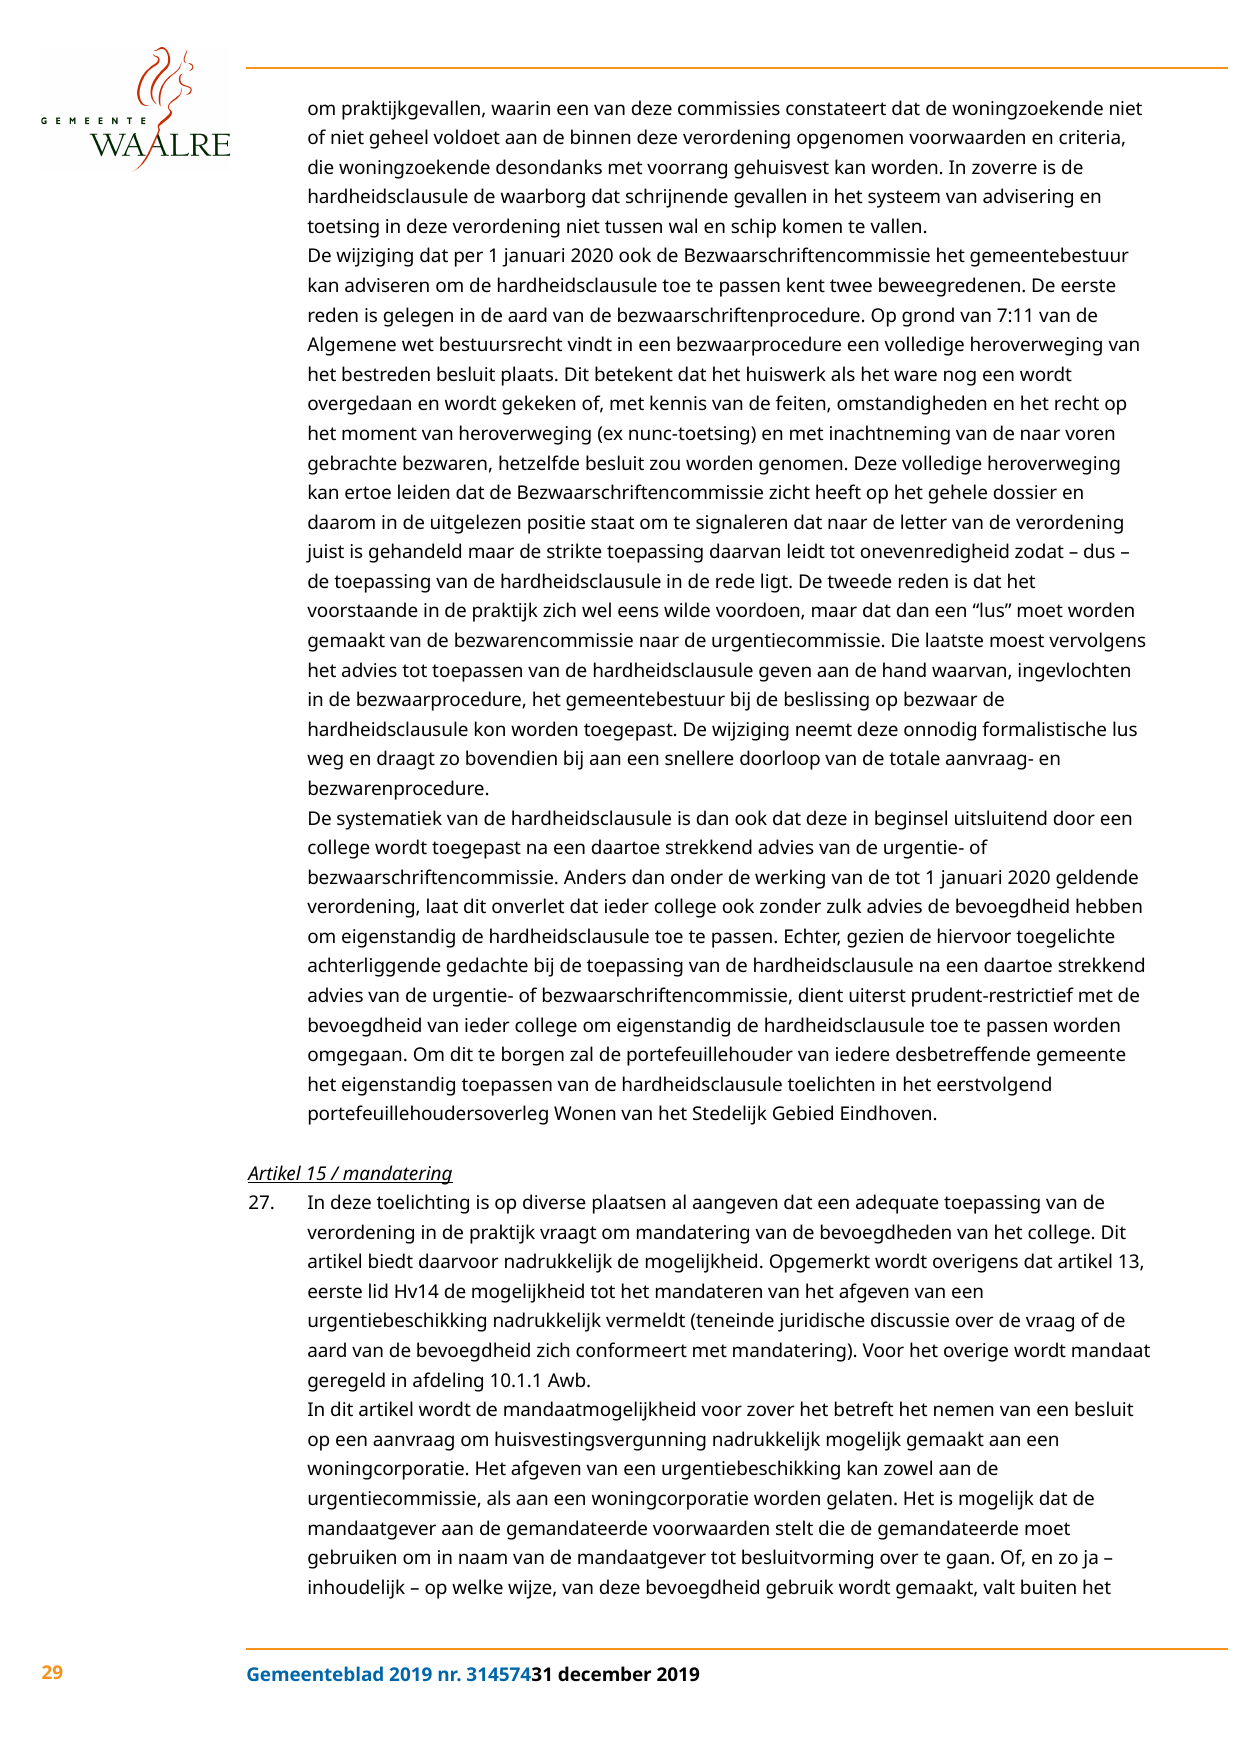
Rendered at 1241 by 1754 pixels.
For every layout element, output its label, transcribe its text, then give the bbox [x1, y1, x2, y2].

list om praktijkgevallen, waarin een van deze commissies constateert dat de woningzoekende niet of niet geheel voldoet aan de binnen deze verordening opgenomen voorwaarden en criteria, die woningzoekende desondanks met voorrang gehuisvest kan worden. In zoverre is de hardheidsclausule de waarborg dat schrijnende gevallen in het systeem van advisering en toetsing in deze verordening niet tussen wal en schip komen te vallen. [248, 95, 1152, 239]
list In deze toelichting is op diverse plaatsen al aangeven dat een adequate toepassing van de verordening in de praktijk vraagt om mandatering van de bevoegdheden van het college. Dit artikel biedt daarvoor nadrukkelijk de mogelijkheid. Opgemerkt wordt overigens dat artikel 13, eerste lid Hv14 de mogelijkheid tot het mandateren van het afgeven van een urgentiebeschikking nadrukkelijk vermeldt (teneinde juridische discussie over de vraag of de aard van de bevoegdheid zich conformeert met mandatering). Voor het overige wordt mandaat geregeld in afdeling 10.1.1 Awb. [248, 1189, 1152, 1393]
list De systematiek van de hardheidsclausule is dan ook dat deze in beginsel uitsluitend door een college wordt toegepast na een daartoe strekkend advies van de urgentie- of bezwaarschriftencommissie. Anders dan onder de werking van de tot 1 januari 2020 geldende verordening, laat dit onverlet dat ieder college ook zonder zulk advies de bevoegdheid hebben om eigenstandig de hardheidsclausule toe te passen. Echter, gezien de hiervoor toegelichte achterliggende gedachte bij de toepassing van de hardheidsclausule na een daartoe strekkend advies van de urgentie- of bezwaarschriftencommissie, dient uiterst prudent-restrictief met de bevoegdheid van ieder college om eigenstandig de hardheidsclausule toe te passen worden omgegaan. Om dit te borgen zal de portefeuillehouder van iedere desbetreffende gemeente het eigenstandig toepassen van de hardheidsclausule toelichten in het eerstvolgend portefeuillehoudersoverleg Wonen van het Stedelijk Gebied Eindhoven. [248, 805, 1152, 1126]
picture [41, 47, 231, 172]
text Artikel 15 / mandatering [248, 1160, 1152, 1186]
list De wijziging dat per 1 januari 2020 ook de Bezwaarschriftencommissie het gemeentebestuur kan adviseren om de hardheidsclausule toe te passen kent twee beweegredenen. De eerste reden is gelegen in de aard van de bezwaarschriftenprocedure. Op grond van 7:11 van de Algemene wet bestuursrecht vindt in een bezwaarprocedure een volledige heroverweging van het bestreden besluit plaats. Dit betekent dat het huiswerk als het ware nog een wordt overgedaan en wordt gekeken of, met kennis van de feiten, omstandigheden en het recht op het moment van heroverweging (ex nunc-toetsing) en met inachtneming van de naar voren gebrachte bezwaren, hetzelfde besluit zou worden genomen. Deze volledige heroverweging kan ertoe leiden dat de Bezwaarschriftencommissie zicht heeft op het gehele dossier en daarom in de uitgelezen positie staat om te signaleren dat naar de letter van de verordening juist is gehandeld maar de strikte toepassing daarvan leidt tot onevenredigheid zodat – dus – de toepassing van de hardheidsclausule in de rede ligt. De tweede reden is dat het voorstaande in de praktijk zich wel eens wilde voordoen, maar dat dan een “lus” moet worden gemaakt van de bezwarencommissie naar de urgentiecommissie. Die laatste moest vervolgens het advies tot toepassen van de hardheidsclausule geven aan de hand waarvan, ingevlochten in de bezwaarprocedure, het gemeentebestuur bij de beslissing op bezwaar de hardheidsclausule kon worden toegepast. De wijziging neemt deze onnodig formalistische lus weg en draagt zo bovendien bij aan een snellere doorloop van de totale aanvraag- en bezwarenprocedure. [248, 243, 1152, 801]
list In dit artikel wordt de mandaatmogelijkheid voor zover het betreft het nemen van een besluit op een aanvraag om huisvestingsvergunning nadrukkelijk mogelijk gemaakt aan een woningcorporatie. Het afgeven van een urgentiebeschikking kan zowel aan de urgentiecommissie, als aan een woningcorporatie worden gelaten. Het is mogelijk dat de mandaatgever aan de gemandateerde voorwaarden stelt die de gemandateerde moet gebruiken om in naam van de mandaatgever tot besluitvorming over te gaan. Of, en zo ja – inhoudelijk – op welke wijze, van deze bevoegdheid gebruik wordt gemaakt, valt buiten het [248, 1396, 1152, 1600]
